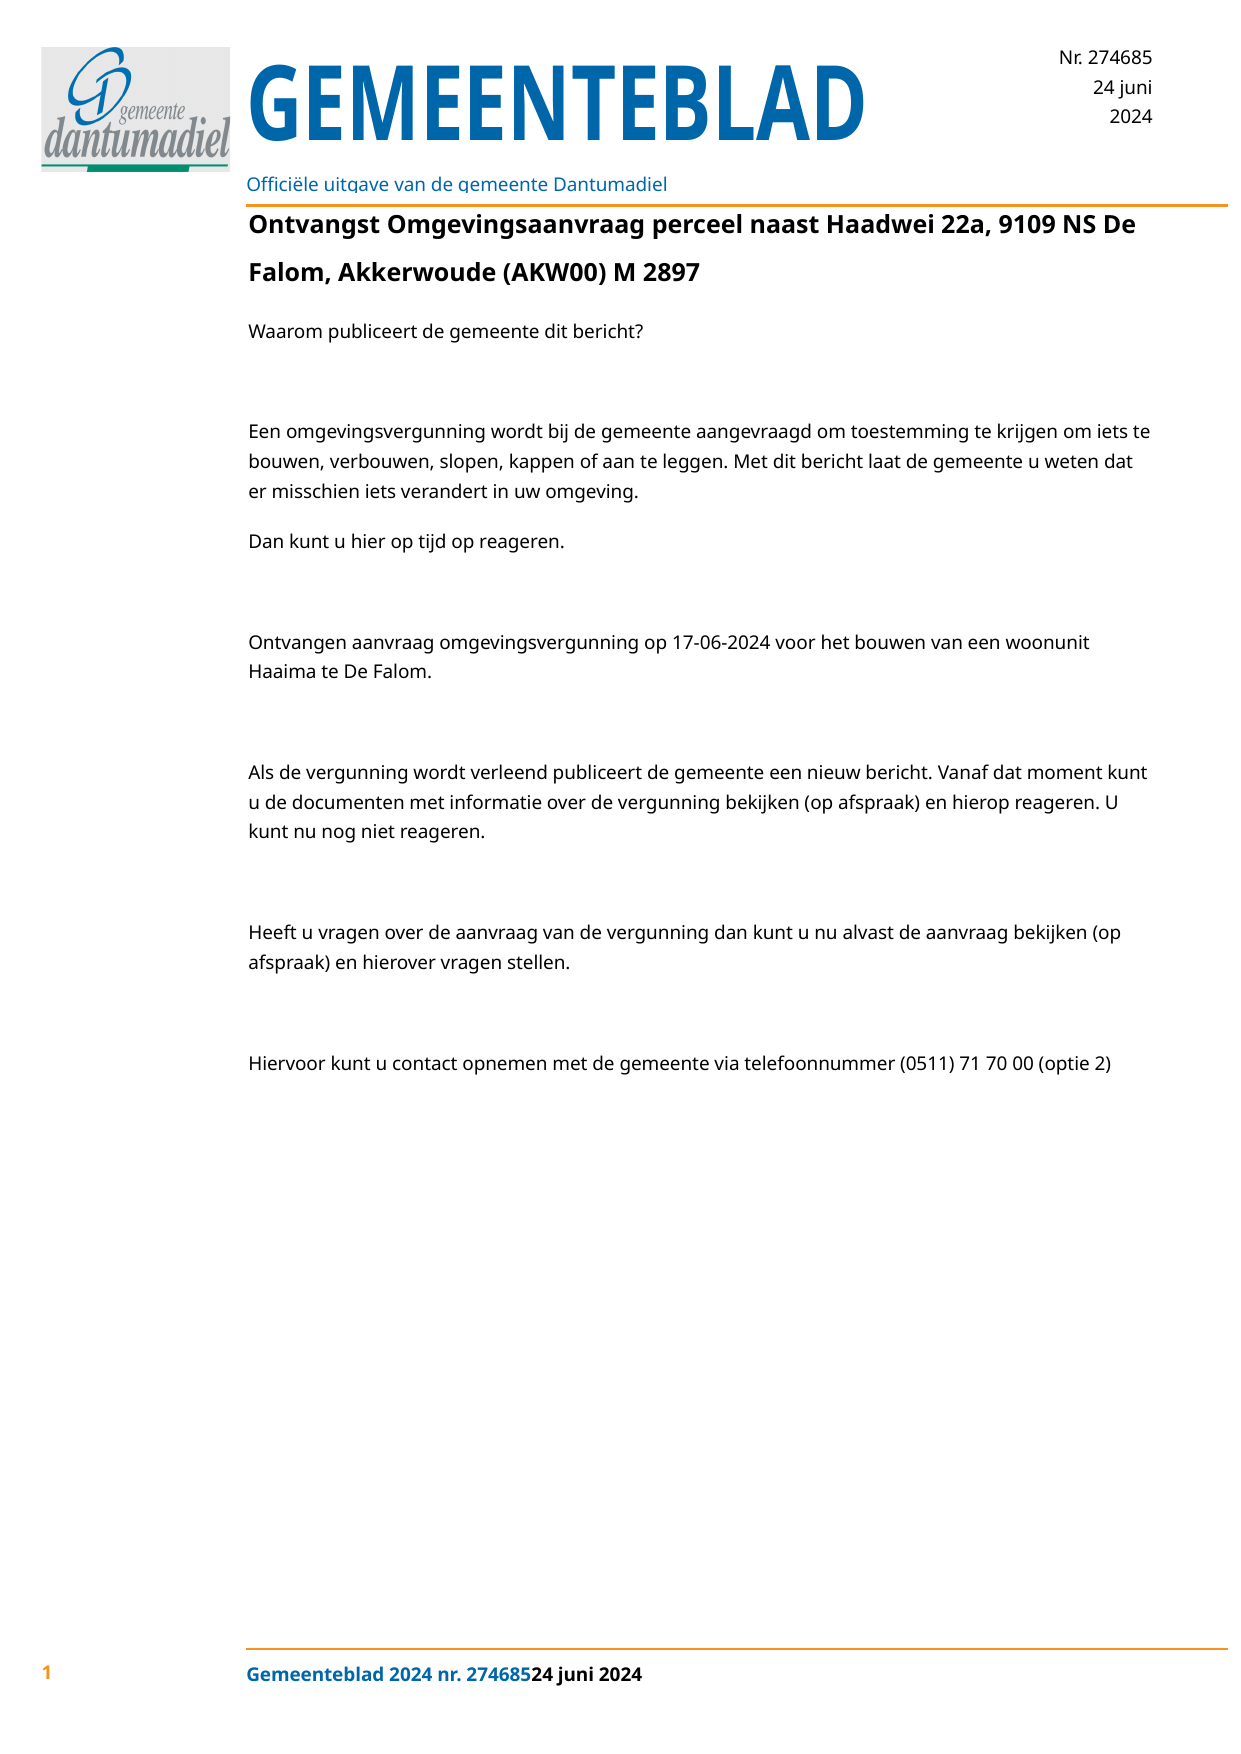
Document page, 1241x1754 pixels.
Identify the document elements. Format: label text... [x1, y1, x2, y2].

text Dan kunt u hier op tijd op reageren. [248, 528, 1152, 554]
picture [41, 47, 231, 172]
text Hiervoor kunt u contact opnemen met de gemeente via telefoonnummer (0511) 71 70 00 (optie 2) [248, 1050, 1152, 1076]
text Ontvangen aanvraag omgevingsvergunning op 17-06-2024 voor het bouwen van een woonunit Haaima te De Falom. [248, 629, 1152, 684]
text Waarom publiceert de gemeente dit bericht? [248, 318, 1152, 344]
text Ontvangst Omgevingsaanvraag perceel naast Haadwei 22a, 9109 NS De Falom, Akkerwoude (AKW00) M 2897 [248, 207, 1152, 288]
text Een omgevingsvergunning wordt bij de gemeente aangevraagd om toestemming te krijgen om iets te bouwen, verbouwen, slopen, kappen of aan te leggen. Met dit bericht laat de gemeente u weten dat er misschien iets verandert in uw omgeving. [248, 419, 1152, 504]
text Als de vergunning wordt verleend publiceert de gemeente een nieuw bericht. Vanaf dat moment kunt u de documenten met informatie over de vergunning bekijken (op afspraak) en hierop reageren. U kunt nu nog niet reageren. [248, 759, 1152, 844]
text Heeft u vragen over de aanvraag van de vergunning dan kunt u nu alvast de aanvraag bekijken (op afspraak) en hierover vragen stellen. [248, 919, 1152, 975]
